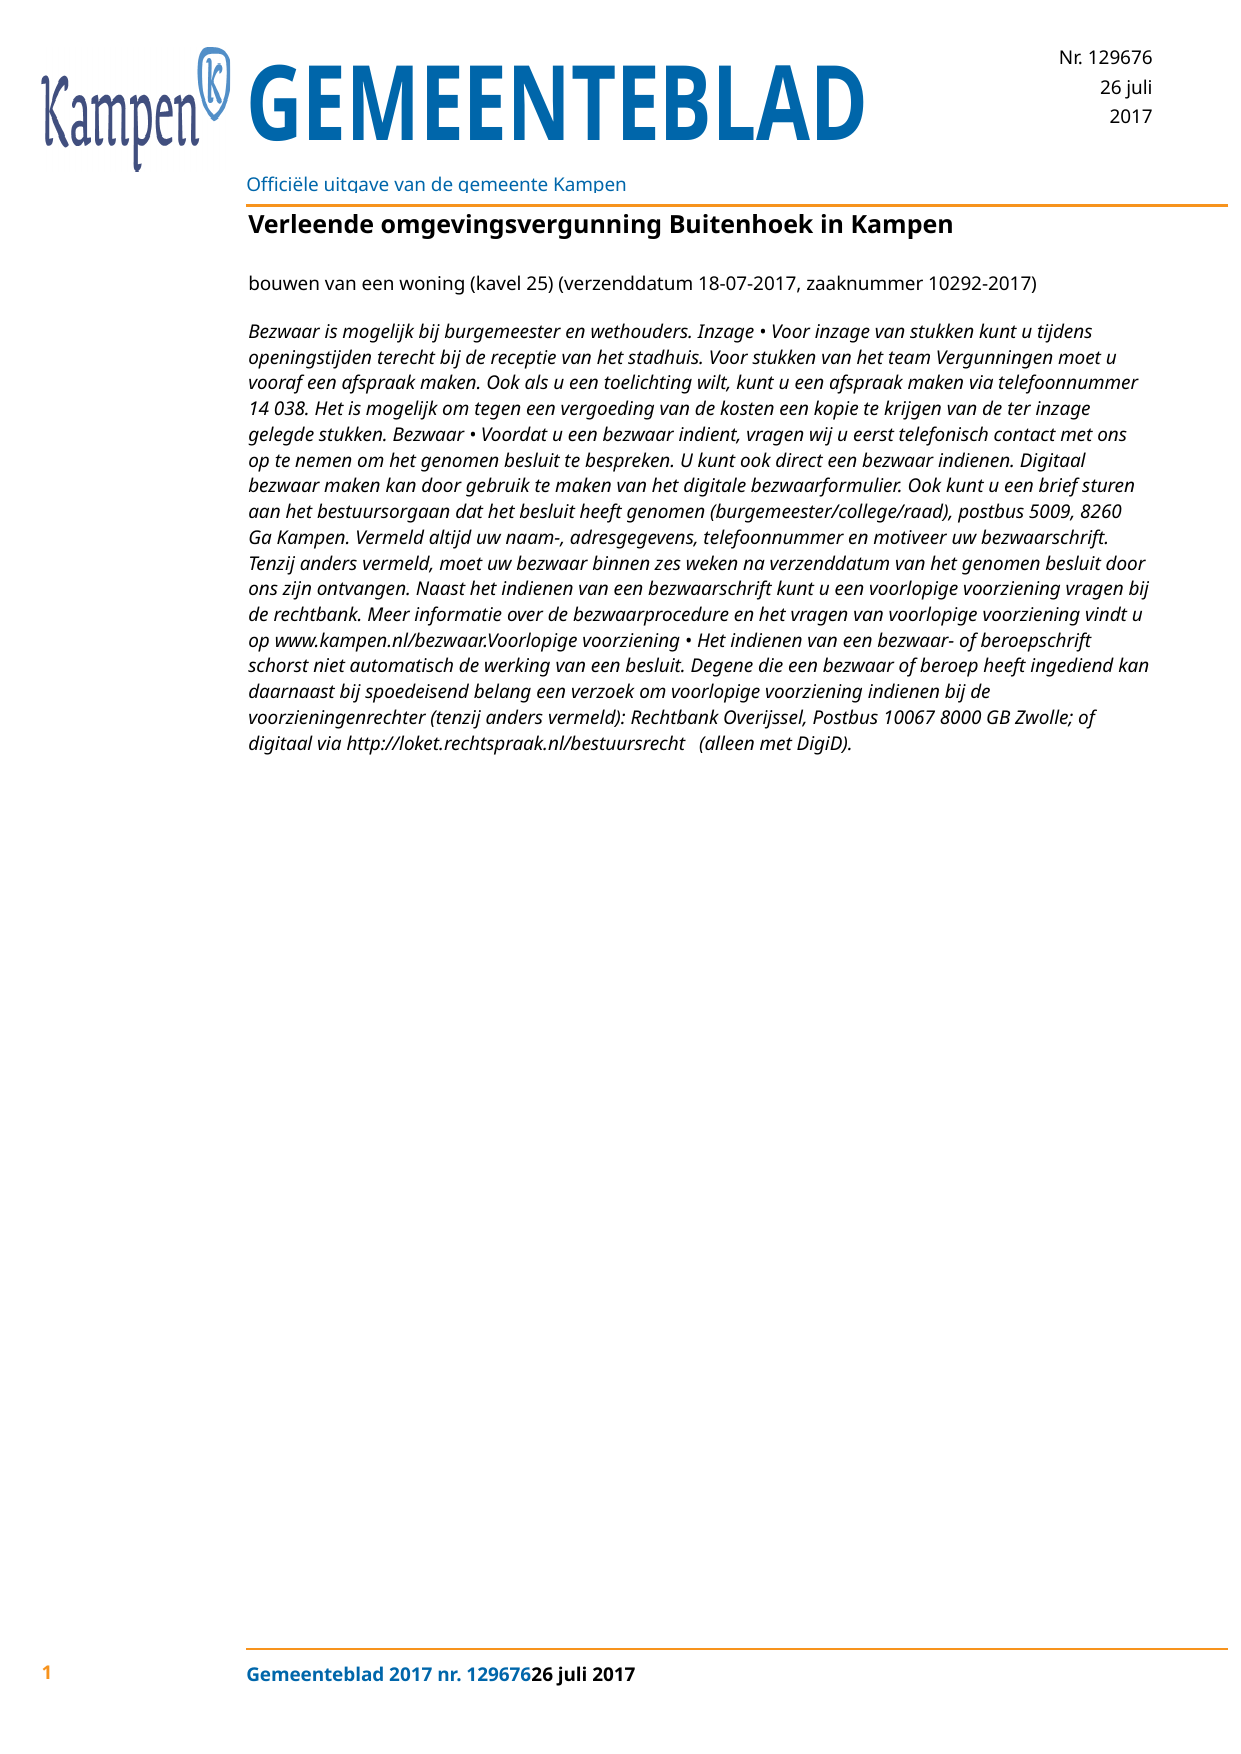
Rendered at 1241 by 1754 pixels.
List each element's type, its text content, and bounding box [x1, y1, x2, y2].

picture [41, 47, 231, 172]
text bouwen van een woning (kavel 25) (verzenddatum 18-07-2017, zaaknummer 10292-2017) [248, 270, 1152, 296]
text Verleende omgevingsvergunning Buitenhoek in Kampen [248, 207, 1152, 241]
text Bezwaar is mogelijk bij burgemeester en wethouders. Inzage • Voor inzage van stukken kunt u tijdens openingstijden terecht bij de receptie van het stadhuis. Voor stukken van het team Vergunningen moet u vooraf een afspraak maken. Ook als u een toelichting wilt, kunt u een afspraak maken via telefoonnummer 14 038. Het is mogelijk om tegen een vergoeding van de kosten een kopie te krijgen van de ter inzage gelegde stukken. Bezwaar • Voordat u een bezwaar indient, vragen wij u eerst telefonisch contact met ons op te nemen om het genomen besluit te bespreken. U kunt ook direct een bezwaar indienen. Digitaal bezwaar maken kan door gebruik te maken van het digitale bezwaarformulier. Ook kunt u een brief sturen aan het bestuursorgaan dat het besluit heeft genomen (burgemeester/college/raad), postbus 5009, 8260 Ga Kampen. Vermeld altijd uw naam-, adresgegevens, telefoonnummer en motiveer uw bezwaarschrift. Tenzij anders vermeld, moet uw bezwaar binnen zes weken na verzenddatum van het genomen besluit door ons zijn ontvangen. Naast het indienen van een bezwaarschrift kunt u een voorlopige voorziening vragen bij de rechtbank. Meer informatie over de bezwaarprocedure en het vragen van voorlopige voorziening vindt u op www.kampen.nl/bezwaar.Voorlopige voorziening • Het indienen van een bezwaar- of beroepschrift schorst niet automatisch de werking van een besluit. Degene die een bezwaar of beroep heeft ingediend kan daarnaast bij spoedeisend belang een verzoek om voorlopige voorziening indienen bij de voorzieningenrechter (tenzij anders vermeld): Rechtbank Overijssel, Postbus 10067 8000 GB Zwolle; of digitaal via http://loket.rechtspraak.nl/bestuursrecht (alleen met DigiD). [248, 318, 1152, 756]
